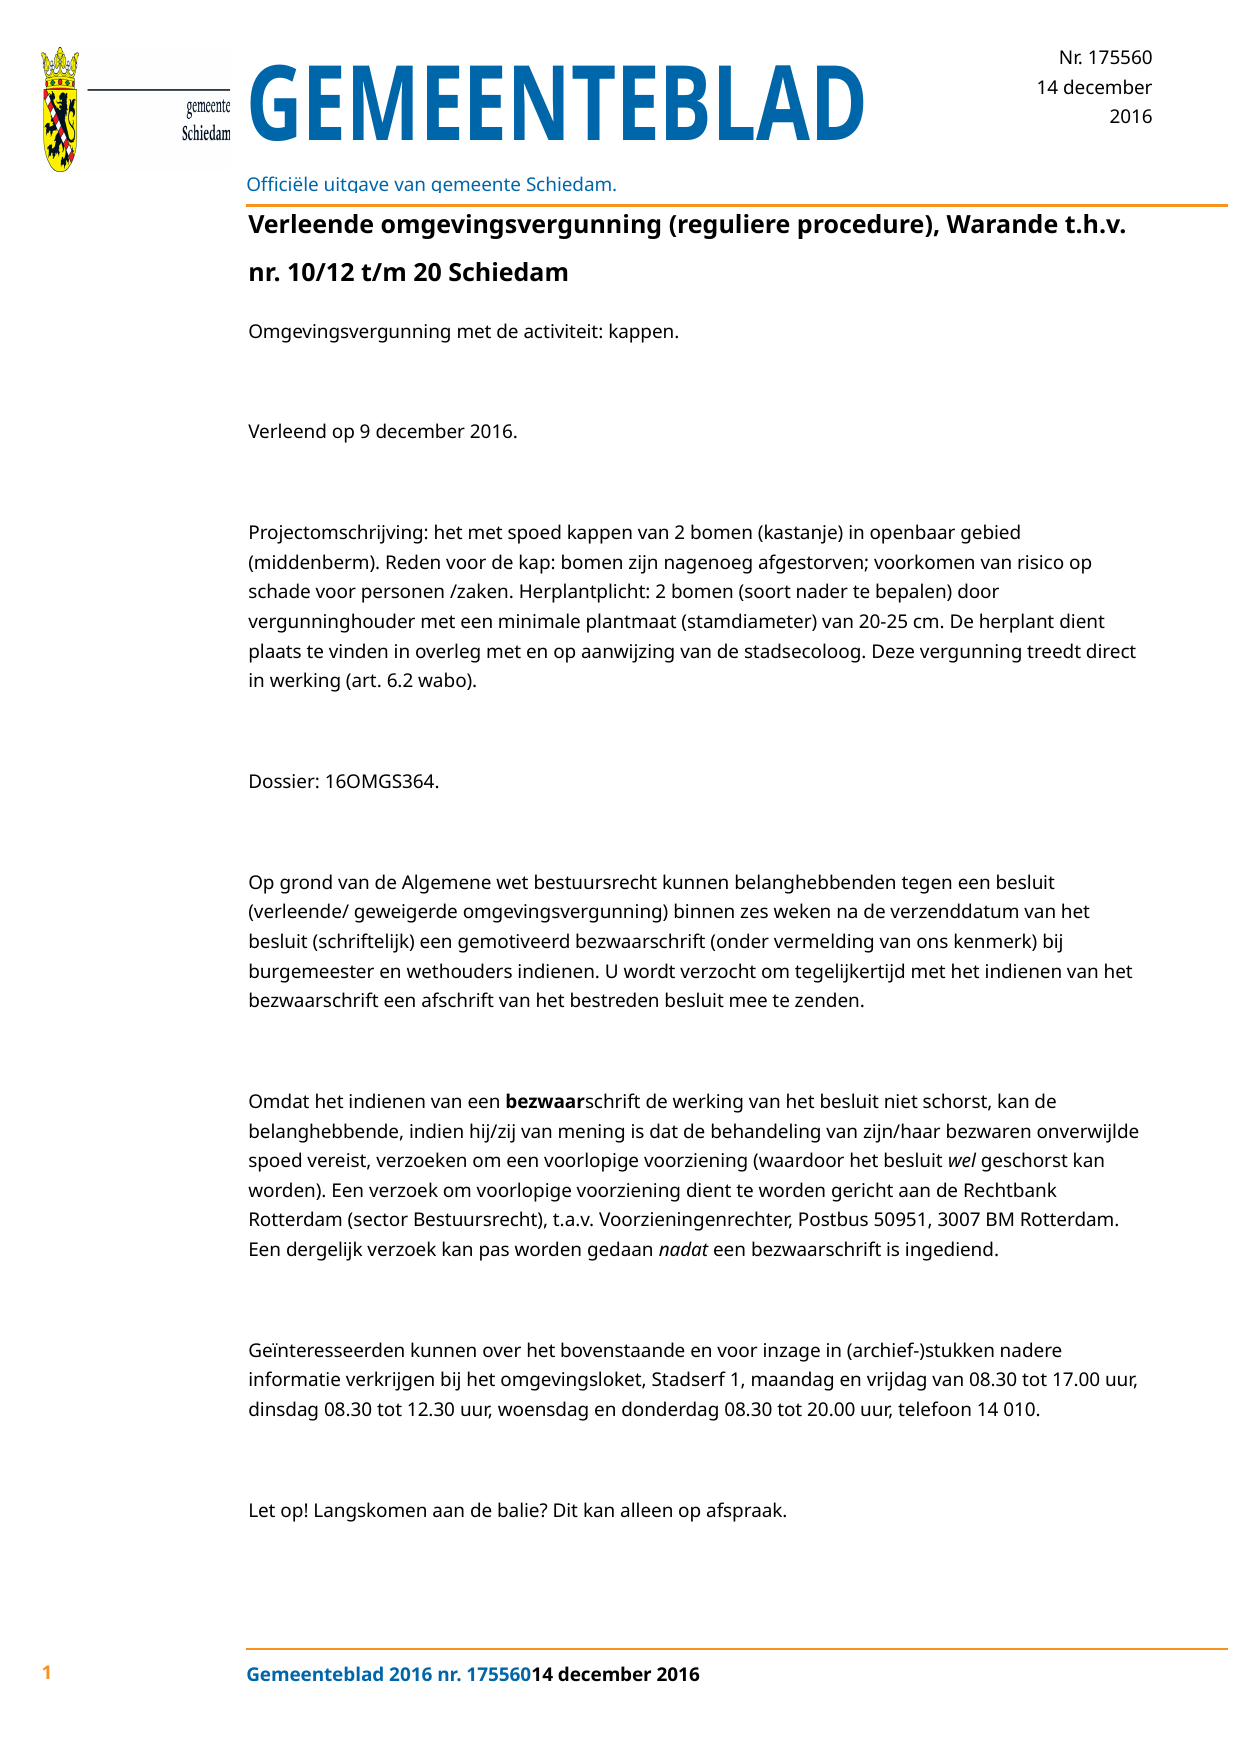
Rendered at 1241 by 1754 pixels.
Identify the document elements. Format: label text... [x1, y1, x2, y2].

text Op grond van de Algemene wet bestuursrecht kunnen belanghebbenden tegen een besluit (verleende/ geweigerde omgevingsvergunning) binnen zes weken na de verzenddatum van het besluit (schriftelijk) een gemotiveerd bezwaarschrift (onder vermelding van ons kenmerk) bij burgemeester en wethouders indienen. U wordt verzocht om tegelijkertijd met het indienen van het bezwaarschrift een afschrift van het bestreden besluit mee te zenden. [248, 869, 1152, 1013]
text Dossier: 16OMGS364. [248, 768, 1152, 794]
text Omgevingsvergunning met de activiteit: kappen. [248, 318, 1152, 344]
text Omdat het indienen van een bezwaarschrift de werking van het besluit niet schorst, kan de belanghebbende, indien hij/zij van mening is dat de behandeling van zijn/haar bezwaren onverwijlde spoed vereist, verzoeken om een voorlopige voorziening (waardoor het besluit wel geschorst kan worden). Een verzoek om voorlopige voorziening dient te worden gericht aan de Rechtbank Rotterdam (sector Bestuursrecht), t.a.v. Voorzieningenrechter, Postbus 50951, 3007 BM Rotterdam. Een dergelijk verzoek kan pas worden gedaan nadat een bezwaarschrift is ingediend. [248, 1088, 1152, 1262]
text Let op! Langskomen aan de balie? Dit kan alleen op afspraak. [248, 1497, 1152, 1523]
text Verleende omgevingsvergunning (reguliere procedure), Warande t.h.v. nr. 10/12 t/m 20 Schiedam [248, 207, 1152, 288]
text Geïnteresseerden kunnen over het bovenstaande en voor inzage in (archief-)stukken nadere informatie verkrijgen bij het omgevingsloket, Stadserf 1, maandag en vrijdag van 08.30 tot 17.00 uur, dinsdag 08.30 tot 12.30 uur, woensdag en donderdag 08.30 tot 20.00 uur, telefoon 14 010. [248, 1337, 1152, 1422]
text Verleend op 9 december 2016. [248, 419, 1152, 444]
text Projectomschrijving: het met spoed kappen van 2 bomen (kastanje) in openbaar gebied (middenberm). Reden voor de kap: bomen zijn nagenoeg afgestorven; voorkomen van risico op schade voor personen /zaken. Herplantplicht: 2 bomen (soort nader te bepalen) door vergunninghouder met een minimale plantmaat (stamdiameter) van 20-25 cm. De herplant dient plaats te vinden in overleg met en op aanwijzing van de stadsecoloog. Deze vergunning treedt direct in werking (art. 6.2 wabo). [248, 519, 1152, 693]
picture [41, 47, 231, 172]
